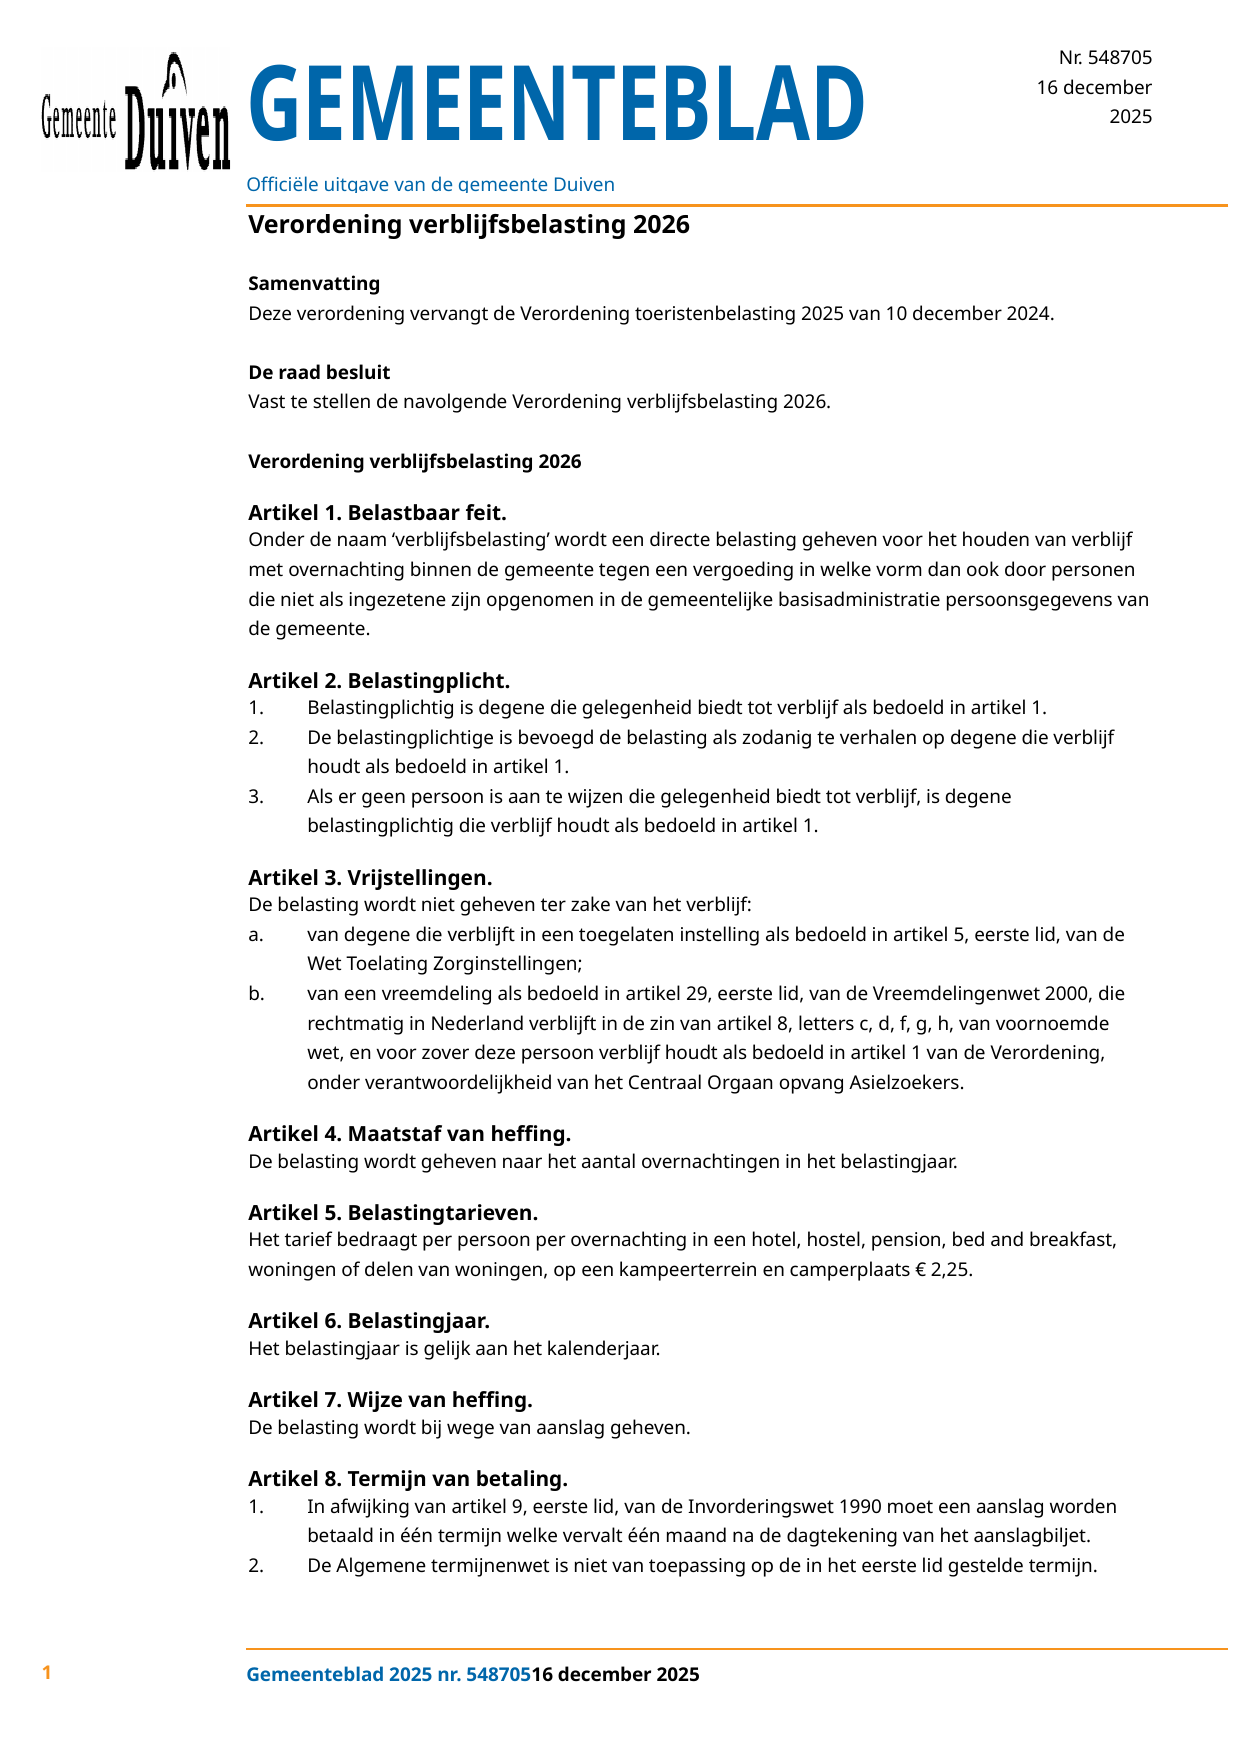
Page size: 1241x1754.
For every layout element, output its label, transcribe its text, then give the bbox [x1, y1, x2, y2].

text De belasting wordt niet geheven ter zake van het verblijf: [248, 891, 1152, 917]
text Artikel 6. Belastingjaar. [248, 1307, 1152, 1335]
list De Algemene termijnenwet is niet van toepassing op de in het eerste lid gestelde termijn. [248, 1552, 1152, 1578]
text Artikel 7. Wijze van heffing. [248, 1386, 1152, 1414]
text Samenvatting [248, 270, 1152, 296]
text De belasting wordt geheven naar het aantal overnachtingen in het belastingjaar. [248, 1148, 1152, 1173]
list In afwijking van artikel 9, eerste lid, van de Invorderingswet 1990 moet een aanslag worden betaald in één termijn welke vervalt één maand na de dagtekening van het aanslagbiljet. [248, 1493, 1152, 1548]
text Het tarief bedraagt per persoon per overnachting in een hotel, hostel, pension, bed and breakfast, woningen of delen van woningen, op een kampeerterrein en camperplaats € 2,25. [248, 1227, 1152, 1282]
text Artikel 3. Vrijstellingen. [248, 863, 1152, 891]
text Artikel 5. Belastingtarieven. [248, 1198, 1152, 1227]
list Als er geen persoon is aan te wijzen die gelegenheid biedt tot verblijf, is degene belastingplichtig die verblijf houdt als bedoeld in artikel 1. [248, 783, 1152, 838]
text Vast te stellen de navolgende Verordening verblijfsbelasting 2026. [248, 389, 1152, 414]
picture [41, 47, 231, 172]
text Artikel 2. Belastingplicht. [248, 666, 1152, 694]
list Belastingplichtig is degene die gelegenheid biedt tot verblijf als bedoeld in artikel 1. [248, 694, 1152, 720]
text De raad besluit [248, 359, 1152, 385]
list De belastingplichtige is bevoegd de belasting als zodanig te verhalen op degene die verblijf houdt als bedoeld in artikel 1. [248, 724, 1152, 779]
text De belasting wordt bij wege van aanslag geheven. [248, 1414, 1152, 1440]
text Onder de naam ‘verblijfsbelasting’ wordt een directe belasting geheven voor het houden van verblijf met overnachting binnen de gemeente tegen een vergoeding in welke vorm dan ook door personen die niet als ingezetene zijn opgenomen in de gemeentelijke basisadministratie persoonsgegevens van de gemeente. [248, 527, 1152, 641]
list van degene die verblijft in een toegelaten instelling als bedoeld in artikel 5, eerste lid, van de Wet Toelating Zorginstellingen; [248, 921, 1152, 976]
text Deze verordening vervangt de Verordening toeristenbelasting 2025 van 10 december 2024. [248, 300, 1152, 326]
text Verordening verblijfsbelasting 2026 [248, 207, 1152, 241]
text Artikel 4. Maatstaf van heffing. [248, 1119, 1152, 1148]
text Artikel 1. Belastbaar feit. [248, 498, 1152, 527]
text Verordening verblijfsbelasting 2026 [248, 448, 1152, 473]
text Het belastingjaar is gelijk aan het kalenderjaar. [248, 1335, 1152, 1361]
list van een vreemdeling als bedoeld in artikel 29, eerste lid, van de Vreemdelingenwet 2000, die rechtmatig in Nederland verblijft in de zin van artikel 8, letters c, d, f, g, h, van voornoemde wet, en voor zover deze persoon verblijf houdt als bedoeld in artikel 1 van de Verordening, onder verantwoordelijkheid van het Centraal Orgaan opvang Asielzoekers. [248, 980, 1152, 1095]
text Artikel 8. Termijn van betaling. [248, 1464, 1152, 1493]
